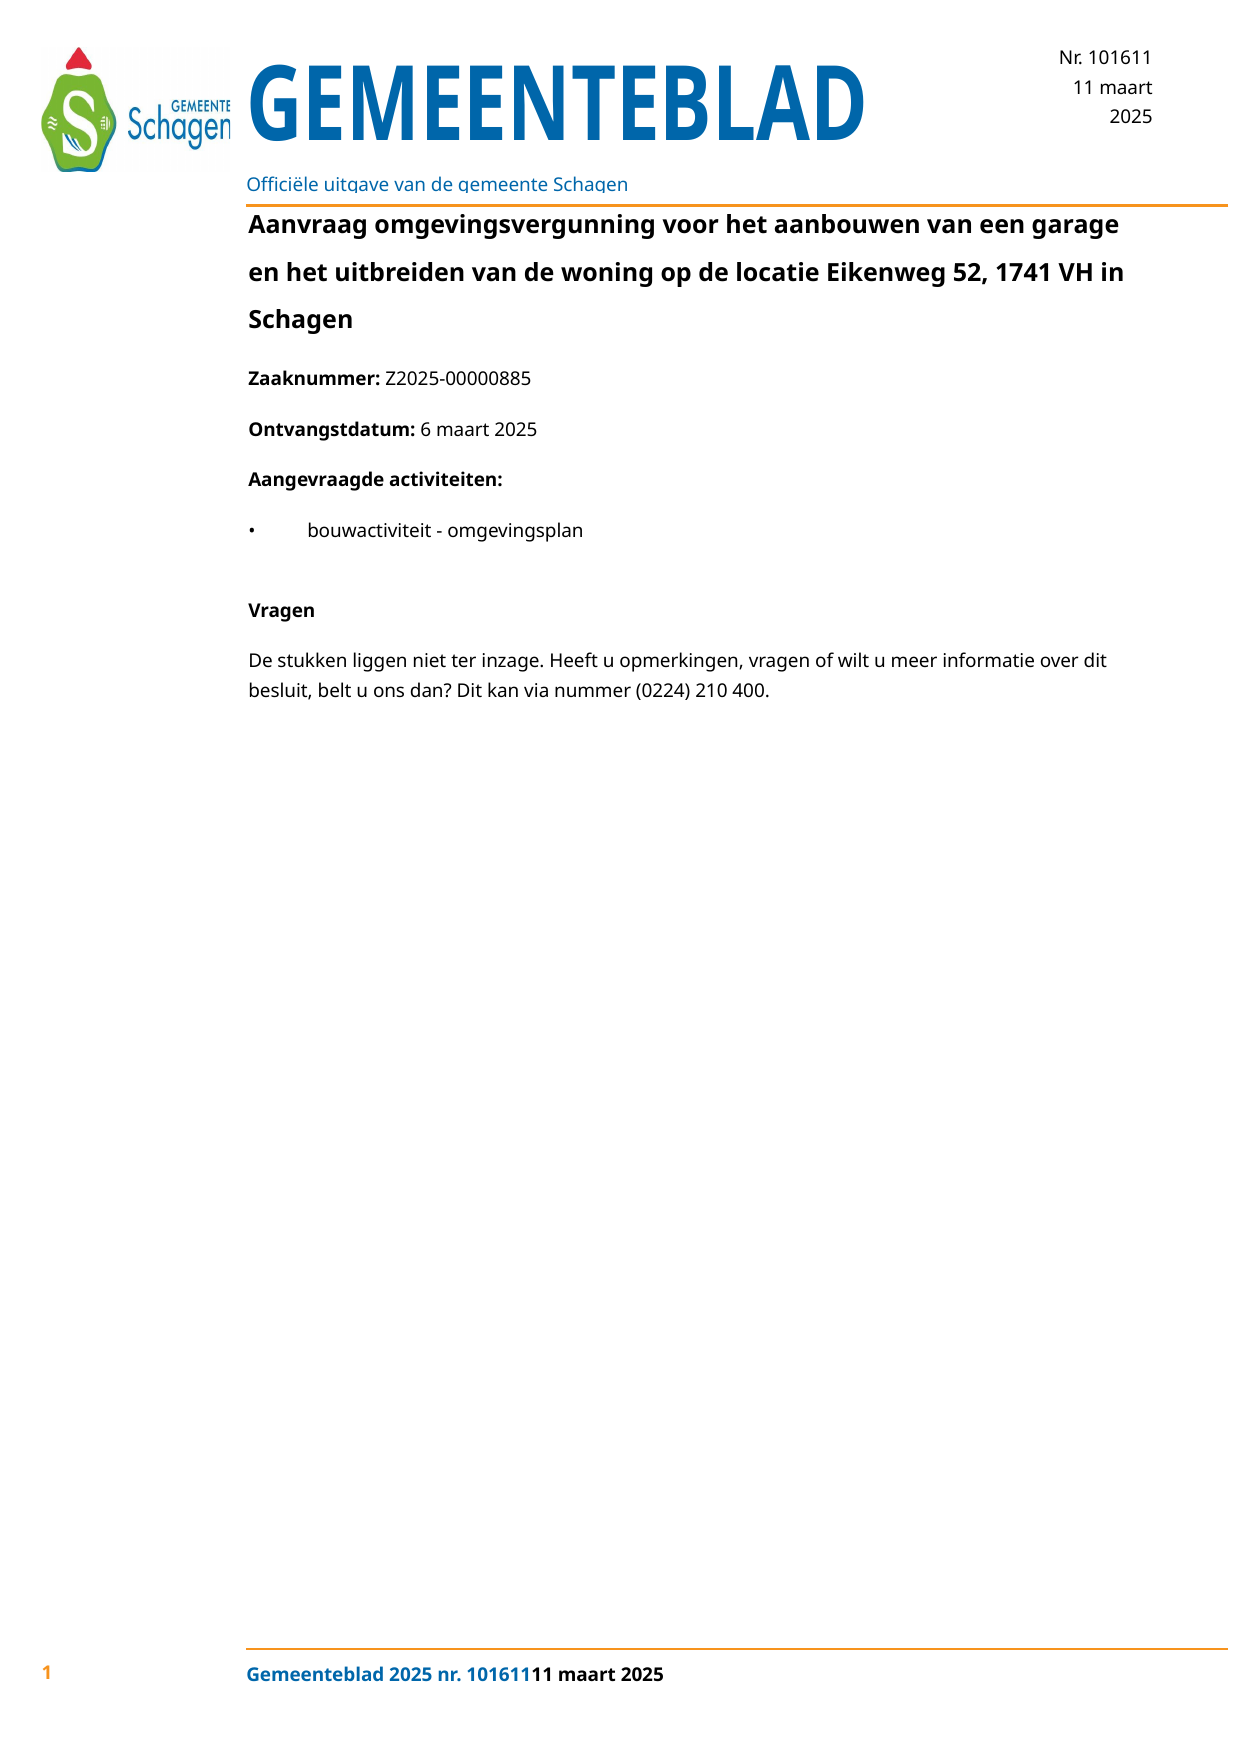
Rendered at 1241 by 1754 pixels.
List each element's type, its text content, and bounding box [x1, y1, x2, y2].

text Vragen [248, 597, 1152, 622]
text De stukken liggen niet ter inzage. Heeft u opmerkingen, vragen of wilt u meer informatie over dit besluit, belt u ons dan? Dit kan via nummer (0224) 210 400. [248, 647, 1152, 702]
text Ontvangstdatum: 6 maart 2025 [248, 416, 1152, 442]
picture [41, 47, 231, 172]
text Aanvraag omgevingsvergunning voor het aanbouwen van een garage en het uitbreiden van de woning op de locatie Eikenweg 52, 1741 VH in Schagen [248, 207, 1152, 336]
list bouwactiviteit - omgevingsplan [248, 517, 1152, 542]
text Aangevraagde activiteiten: [248, 466, 1152, 492]
text Zaaknummer: Z2025-00000885 [248, 366, 1152, 391]
